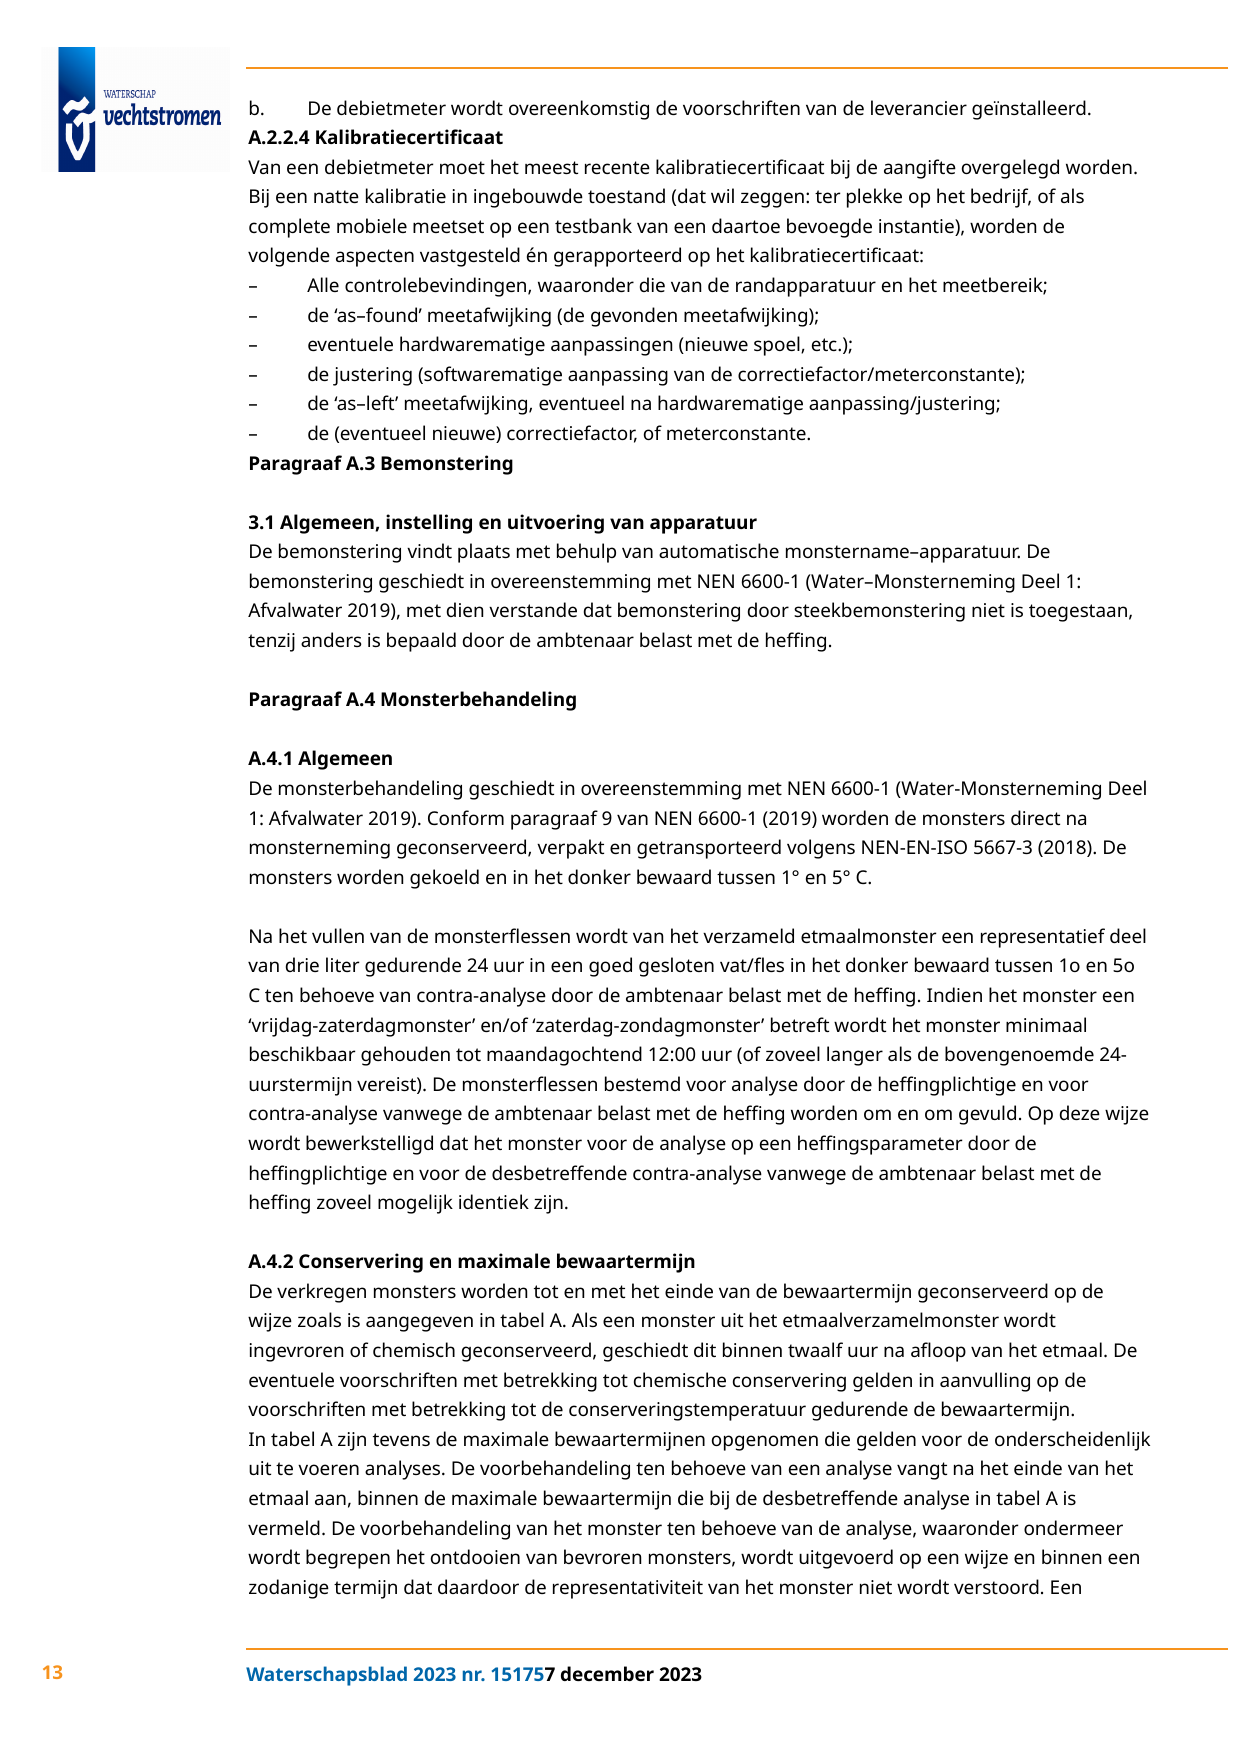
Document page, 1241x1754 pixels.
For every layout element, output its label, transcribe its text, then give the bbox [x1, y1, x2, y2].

text In tabel A zijn tevens de maximale bewaartermijnen opgenomen die gelden voor de onderscheidenlijk uit te voeren analyses. De voorbehandeling ten behoeve van een analyse vangt na het einde van het etmaal aan, binnen de maximale bewaartermijn die bij de desbetreffende analyse in tabel A is vermeld. De voorbehandeling van het monster ten behoeve van de analyse, waaronder ondermeer wordt begrepen het ontdooien van bevroren monsters, wordt uitgevoerd op een wijze en binnen een zodanige termijn dat daardoor de representativiteit van het monster niet wordt verstoord. Een [248, 1426, 1152, 1600]
list de justering (softwarematige aanpassing van de correctiefactor/meterconstante); [248, 361, 1152, 387]
text Van een debietmeter moet het meest recente kalibratiecertificaat bij de aangifte overgelegd worden. [248, 154, 1152, 180]
text Bij een natte kalibratie in ingebouwde toestand (dat wil zeggen: ter plekke op het bedrijf, of als complete mobiele meetset op een testbank van een daartoe bevoegde instantie), worden de volgende aspecten vastgesteld én gerapporteerd op het kalibratiecertificaat: [248, 183, 1152, 268]
picture [41, 47, 231, 172]
text Na het vullen van de monsterflessen wordt van het verzameld etmaalmonster een representatief deel van drie liter gedurende 24 uur in een goed gesloten vat/fles in het donker bewaard tussen 1o en 5o C ten behoeve van contra-analyse door de ambtenaar belast met de heffing. Indien het monster een ‘vrijdag-zaterdagmonster’ en/of ‘zaterdag-zondagmonster’ betreft wordt het monster minimaal beschikbaar gehouden tot maandagochtend 12:00 uur (of zoveel langer als de bovengenoemde 24-uurstermijn vereist). De monsterflessen bestemd voor analyse door de heffingplichtige en voor contra-analyse vanwege de ambtenaar belast met de heffing worden om en om gevuld. Op deze wijze wordt bewerkstelligd dat het monster voor de analyse op een heffingsparameter door de heffingplichtige en voor de desbetreffende contra-analyse vanwege de ambtenaar belast met de heffing zoveel mogelijk identiek zijn. [248, 923, 1152, 1215]
text Paragraaf A.3 Bemonstering [248, 450, 1152, 476]
list De debietmeter wordt overeenkomstig de voorschriften van de leverancier geïnstalleerd. [248, 95, 1152, 121]
text A.4.2 Conservering en maximale bewaartermijn [248, 1248, 1152, 1274]
list de ‘as–left’ meetafwijking, eventueel na hardwarematige aanpassing/justering; [248, 391, 1152, 416]
text De bemonstering vindt plaats met behulp van automatische monstername–apparatuur. De bemonstering geschiedt in overeenstemming met NEN 6600-1 (Water–Monsterneming Deel 1: Afvalwater 2019), met dien verstande dat bemonstering door steekbemonstering niet is toegestaan, tenzij anders is bepaald door de ambtenaar belast met de heffing. [248, 538, 1152, 653]
list de ‘as–found’ meetafwijking (de gevonden meetafwijking); [248, 302, 1152, 328]
text 3.1 Algemeen, instelling en uitvoering van apparatuur [248, 509, 1152, 535]
list eventuele hardwarematige aanpassingen (nieuwe spoel, etc.); [248, 331, 1152, 357]
text Paragraaf A.4 Monsterbehandeling [248, 686, 1152, 712]
list de (eventueel nieuwe) correctiefactor, of meterconstante. [248, 420, 1152, 446]
text A.2.2.4 Kalibratiecertificaat [248, 124, 1152, 150]
text De verkregen monsters worden tot en met het einde van de bewaartermijn geconserveerd op de wijze zoals is aangegeven in tabel A. Als een monster uit het etmaalverzamelmonster wordt ingevroren of chemisch geconserveerd, geschiedt dit binnen twaalf uur na afloop van het etmaal. De eventuele voorschriften met betrekking tot chemische conservering gelden in aanvulling op de voorschriften met betrekking tot de conserveringstemperatuur gedurende de bewaartermijn. [248, 1278, 1152, 1422]
list Alle controlebevindingen, waaronder die van de randapparatuur en het meetbereik; [248, 272, 1152, 298]
text A.4.1 Algemeen [248, 746, 1152, 771]
text De monsterbehandeling geschiedt in overeenstemming met NEN 6600-1 (Water-Monsterneming Deel 1: Afvalwater 2019). Conform paragraaf 9 van NEN 6600-1 (2019) worden de monsters direct na monsterneming geconserveerd, verpakt en getransporteerd volgens NEN-EN-ISO 5667-3 (2018). De monsters worden gekoeld en in het donker bewaard tussen 1° en 5° C. [248, 775, 1152, 890]
